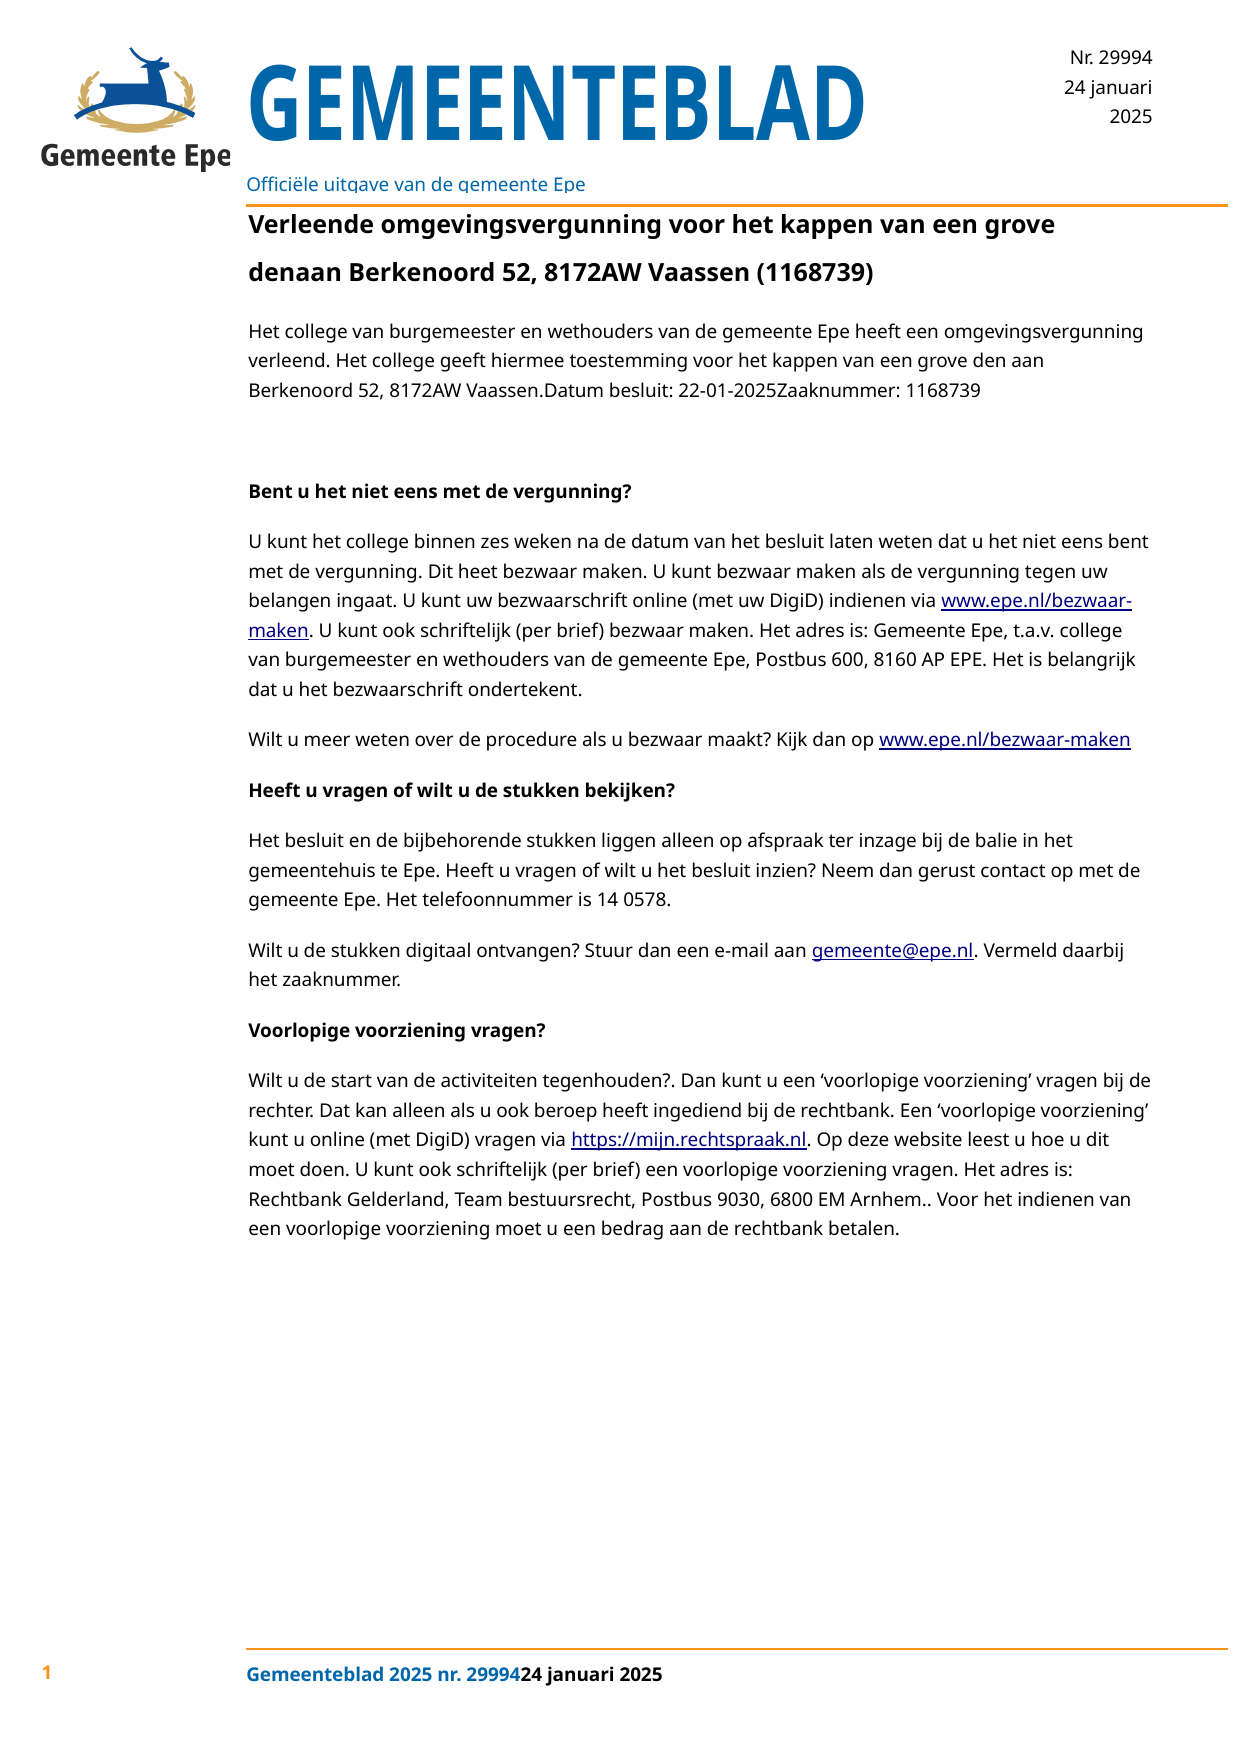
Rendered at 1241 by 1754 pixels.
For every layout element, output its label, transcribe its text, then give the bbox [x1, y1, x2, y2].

text Heeft u vragen of wilt u de stukken bekijken? [248, 777, 1152, 803]
text Voorlopige voorziening vragen? [248, 1017, 1152, 1043]
text Wilt u meer weten over de procedure als u bezwaar maakt? Kijk dan op www.epe.nl/bezwaar-maken [248, 727, 1152, 752]
text Verleende omgevingsvergunning voor het kappen van een grove denaan Berkenoord 52, 8172AW Vaassen (1168739) [248, 207, 1152, 288]
text U kunt het college binnen zes weken na de datum van het besluit laten weten dat u het niet eens bent met de vergunning. Dit heet bezwaar maken. U kunt bezwaar maken als de vergunning tegen uw belangen ingaat. U kunt uw bezwaarschrift online (met uw DigiD) indienen via www.epe.nl/bezwaar-maken. U kunt ook schriftelijk (per brief) bezwaar maken. Het adres is: Gemeente Epe, t.a.v. college van burgemeester en wethouders van de gemeente Epe, Postbus 600, 8160 AP EPE. Het is belangrijk dat u het bezwaarschrift ondertekent. [248, 528, 1152, 702]
text Wilt u de stukken digitaal ontvangen? Stuur dan een e-mail aan gemeente@epe.nl. Vermeld daarbij het zaaknummer. [248, 937, 1152, 992]
text Wilt u de start van de activiteiten tegenhouden?. Dan kunt u een ‘voorlopige voorziening’ vragen bij de rechter. Dat kan alleen als u ook beroep heeft ingediend bij de rechtbank. Een ‘voorlopige voorziening’ kunt u online (met DigiD) vragen via https://mijn.rechtspraak.nl. Op deze website leest u hoe u dit moet doen. U kunt ook schriftelijk (per brief) een voorlopige voorziening vragen. Het adres is: Rechtbank Gelderland, Team bestuursrecht, Postbus 9030, 6800 EM Arnhem.. Voor het indienen van een voorlopige voorziening moet u een bedrag aan de rechtbank betalen. [248, 1067, 1152, 1241]
text Het besluit en de bijbehorende stukken liggen alleen op afspraak ter inzage bij de balie in het gemeentehuis te Epe. Heeft u vragen of wilt u het besluit inzien? Neem dan gerust contact op met de gemeente Epe. Het telefoonnummer is 14 0578. [248, 827, 1152, 912]
text Bent u het niet eens met de vergunning? [248, 478, 1152, 504]
picture [41, 47, 231, 172]
text Het college van burgemeester en wethouders van de gemeente Epe heeft een omgevingsvergunning verleend. Het college geeft hiermee toestemming voor het kappen van een grove den aan Berkenoord 52, 8172AW Vaassen.Datum besluit: 22-01-2025Zaaknummer: 1168739 [248, 318, 1152, 403]
